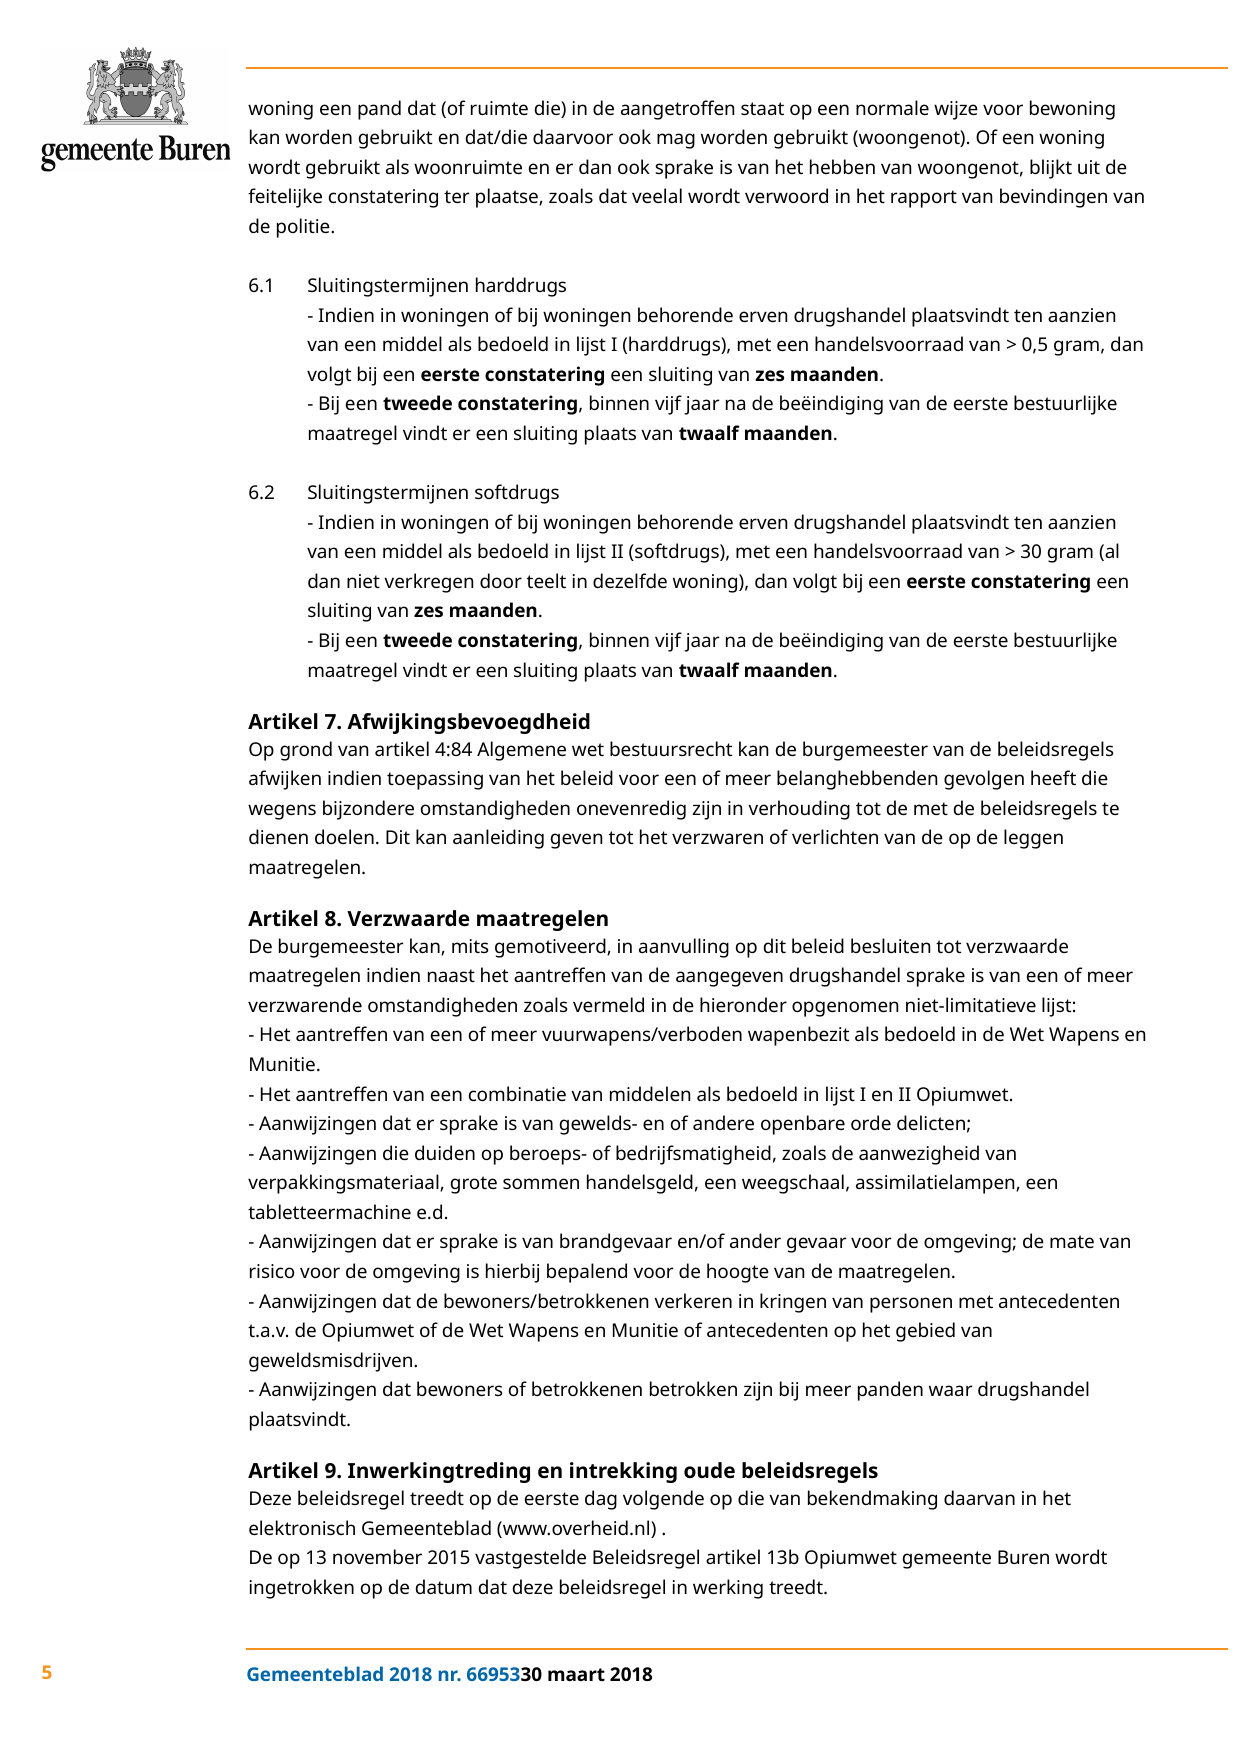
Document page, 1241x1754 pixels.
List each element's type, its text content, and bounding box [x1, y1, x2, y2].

text woning een pand dat (of ruimte die) in de aangetroffen staat op een normale wijze voor bewoning kan worden gebruikt en dat/die daarvoor ook mag worden gebruikt (woongenot). Of een woning wordt gebruikt als woonruimte en er dan ook sprake is van het hebben van woongenot, blijkt uit de feitelijke constatering ter plaatse, zoals dat veelal wordt verwoord in het rapport van bevindingen van de politie. [248, 95, 1152, 239]
text Artikel 9. Inwerkingtreding en intrekking oude beleidsregels [248, 1457, 1152, 1485]
list - Indien in woningen of bij woningen behorende erven drugshandel plaatsvindt ten aanzien van een middel als bedoeld in lijst II (softdrugs), met een handelsvoorraad van > 30 gram (al dan niet verkregen door teelt in dezelfde woning), dan volgt bij een eerste constatering een sluiting van zes maanden. [248, 509, 1152, 623]
list Sluitingstermijnen softdrugs [248, 479, 1152, 505]
text - Aanwijzingen dat er sprake is van gewelds- en of andere openbare orde delicten; [248, 1110, 1152, 1136]
text - Aanwijzingen die duiden op beroeps- of bedrijfsmatigheid, zoals de aanwezigheid van verpakkingsmateriaal, grote sommen handelsgeld, een weegschaal, assimilatielampen, een tabletteermachine e.d. [248, 1140, 1152, 1225]
text - Aanwijzingen dat bewoners of betrokkenen betrokken zijn bij meer panden waar drugshandel plaatsvindt. [248, 1377, 1152, 1432]
text Artikel 8. Verzwaarde maatregelen [248, 904, 1152, 933]
list - Bij een tweede constatering, binnen vijf jaar na de beëindiging van de eerste bestuurlijke maatregel vindt er een sluiting plaats van twaalf maanden. [248, 627, 1152, 683]
text De op 13 november 2015 vastgestelde Beleidsregel artikel 13b Opiumwet gemeente Buren wordt ingetrokken op de datum dat deze beleidsregel in werking treedt. [248, 1544, 1152, 1599]
text - Het aantreffen van een combinatie van middelen als bedoeld in lijst I en II Opiumwet. [248, 1081, 1152, 1107]
text Artikel 7. Afwijkingsbevoegdheid [248, 707, 1152, 736]
picture [41, 47, 231, 172]
text - Aanwijzingen dat de bewoners/betrokkenen verkeren in kringen van personen met antecedenten t.a.v. de Opiumwet of de Wet Wapens en Munitie of antecedenten op het gebied van geweldsmisdrijven. [248, 1288, 1152, 1373]
text Deze beleidsregel treedt op de eerste dag volgende op die van bekendmaking daarvan in het elektronisch Gemeenteblad (www.overheid.nl) . [248, 1485, 1152, 1540]
list - Indien in woningen of bij woningen behorende erven drugshandel plaatsvindt ten aanzien van een middel als bedoeld in lijst I (harddrugs), met een handelsvoorraad van > 0,5 gram, dan volgt bij een eerste constatering een sluiting van zes maanden. [248, 302, 1152, 387]
text Op grond van artikel 4:84 Algemene wet bestuursrecht kan de burgemeester van de beleidsregels afwijken indien toepassing van het beleid voor een of meer belanghebbenden gevolgen heeft die wegens bijzondere omstandigheden onevenredig zijn in verhouding tot de met de beleidsregels te dienen doelen. Dit kan aanleiding geven tot het verzwaren of verlichten van de op de leggen maatregelen. [248, 736, 1152, 880]
text - Het aantreffen van een of meer vuurwapens/verboden wapenbezit als bedoeld in de Wet Wapens en Munitie. [248, 1022, 1152, 1077]
list - Bij een tweede constatering, binnen vijf jaar na de beëindiging van de eerste bestuurlijke maatregel vindt er een sluiting plaats van twaalf maanden. [248, 391, 1152, 446]
list Sluitingstermijnen harddrugs [248, 272, 1152, 298]
text - Aanwijzingen dat er sprake is van brandgevaar en/of ander gevaar voor de omgeving; de mate van risico voor de omgeving is hierbij bepalend voor de hoogte van de maatregelen. [248, 1229, 1152, 1284]
text De burgemeester kan, mits gemotiveerd, in aanvulling op dit beleid besluiten tot verzwaarde maatregelen indien naast het aantreffen van de aangegeven drugshandel sprake is van een of meer verzwarende omstandigheden zoals vermeld in de hieronder opgenomen niet-limitatieve lijst: [248, 933, 1152, 1018]
